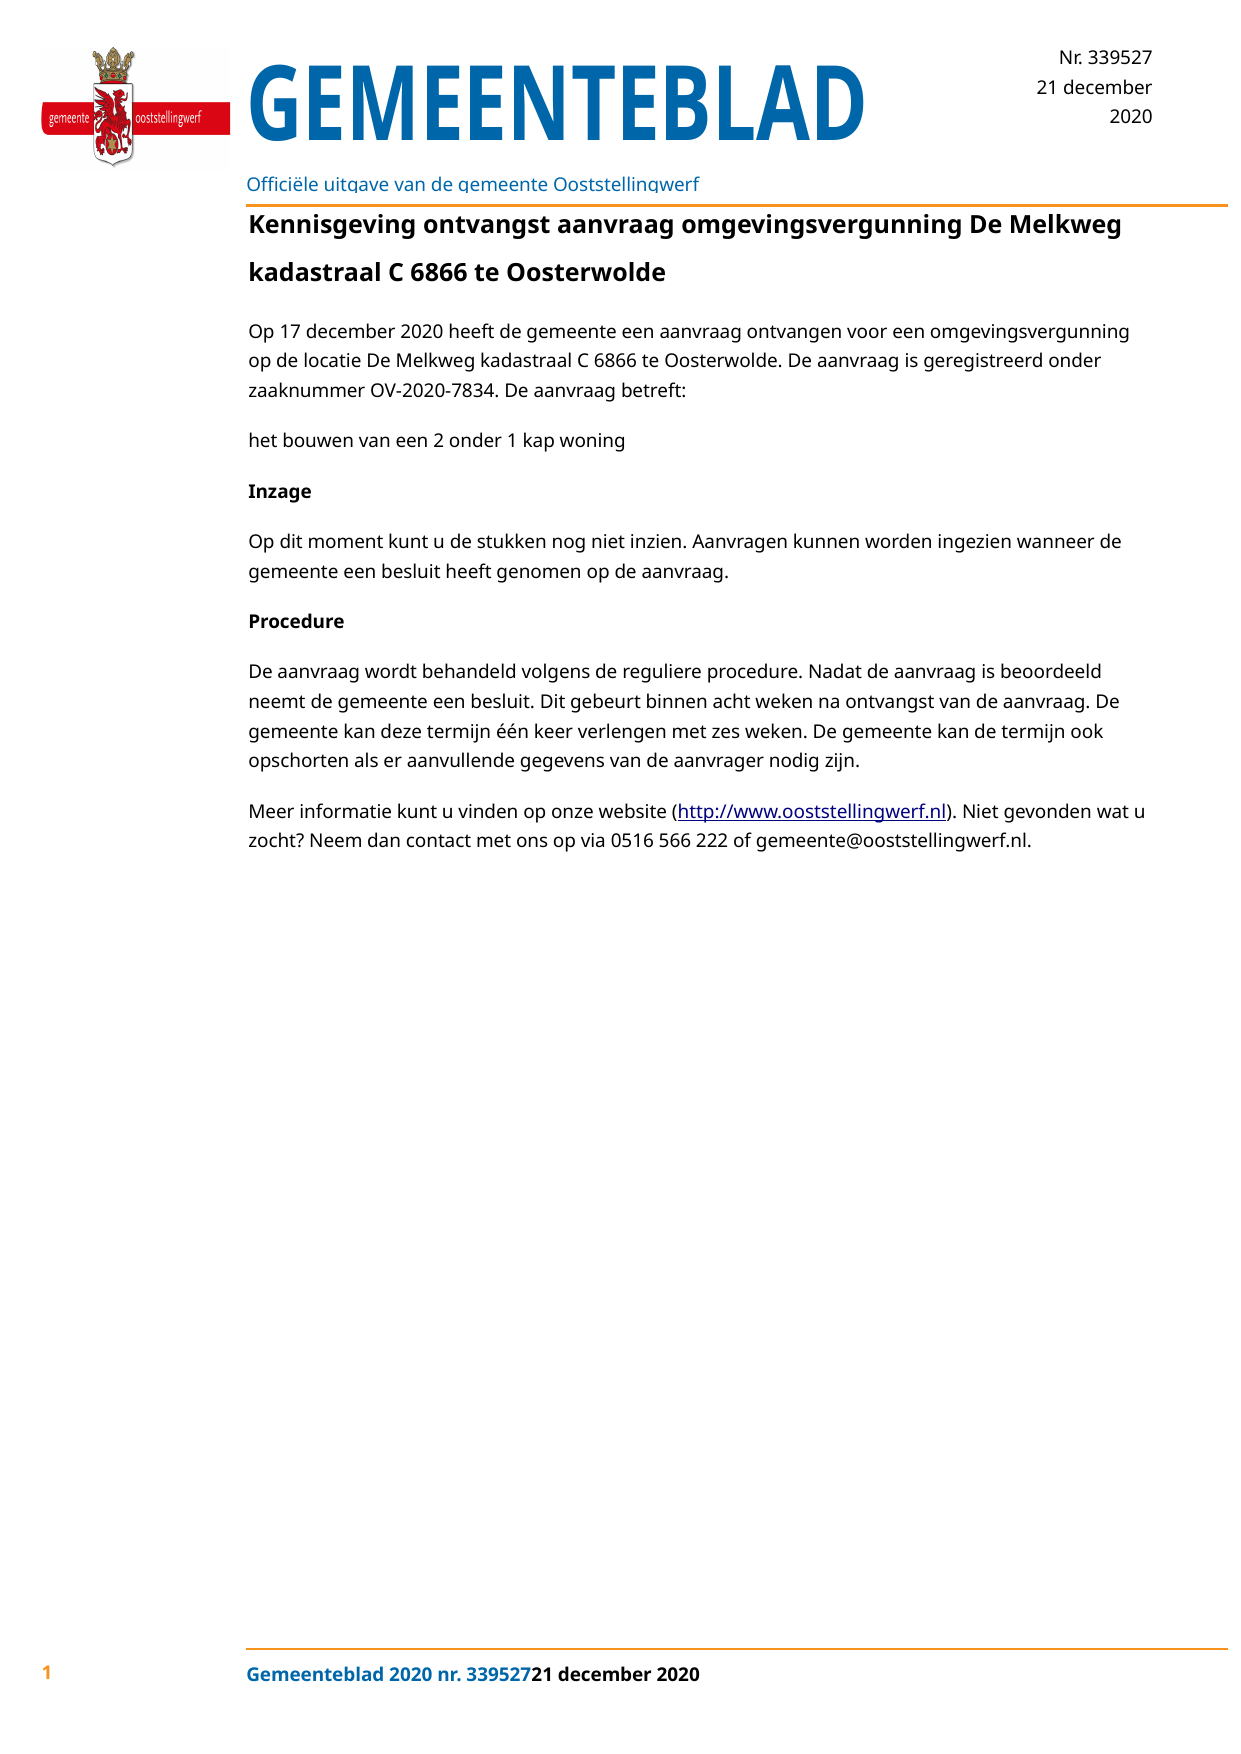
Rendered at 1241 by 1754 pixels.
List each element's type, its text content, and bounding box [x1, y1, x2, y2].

picture [41, 47, 231, 172]
text Procedure [248, 608, 1152, 634]
text Inzage [248, 478, 1152, 504]
text het bouwen van een 2 onder 1 kap woning [248, 427, 1152, 453]
text Op dit moment kunt u de stukken nog niet inzien. Aanvragen kunnen worden ingezien wanneer de gemeente een besluit heeft genomen op de aanvraag. [248, 528, 1152, 584]
text Op 17 december 2020 heeft de gemeente een aanvraag ontvangen voor een omgevingsvergunning op de locatie De Melkweg kadastraal C 6866 te Oosterwolde. De aanvraag is geregistreerd onder zaaknummer OV-2020-7834. De aanvraag betreft: [248, 318, 1152, 403]
text De aanvraag wordt behandeld volgens de reguliere procedure. Nadat de aanvraag is beoordeeld neemt de gemeente een besluit. Dit gebeurt binnen acht weken na ontvangst van de aanvraag. De gemeente kan deze termijn één keer verlengen met zes weken. De gemeente kan de termijn ook opschorten als er aanvullende gegevens van de aanvrager nodig zijn. [248, 659, 1152, 773]
text Meer informatie kunt u vinden op onze website (http://www.ooststellingwerf.nl). Niet gevonden wat u zocht? Neem dan contact met ons op via 0516 566 222 of gemeente@ooststellingwerf.nl. [248, 798, 1152, 853]
text Kennisgeving ontvangst aanvraag omgevingsvergunning De Melkweg kadastraal C 6866 te Oosterwolde [248, 207, 1152, 288]
